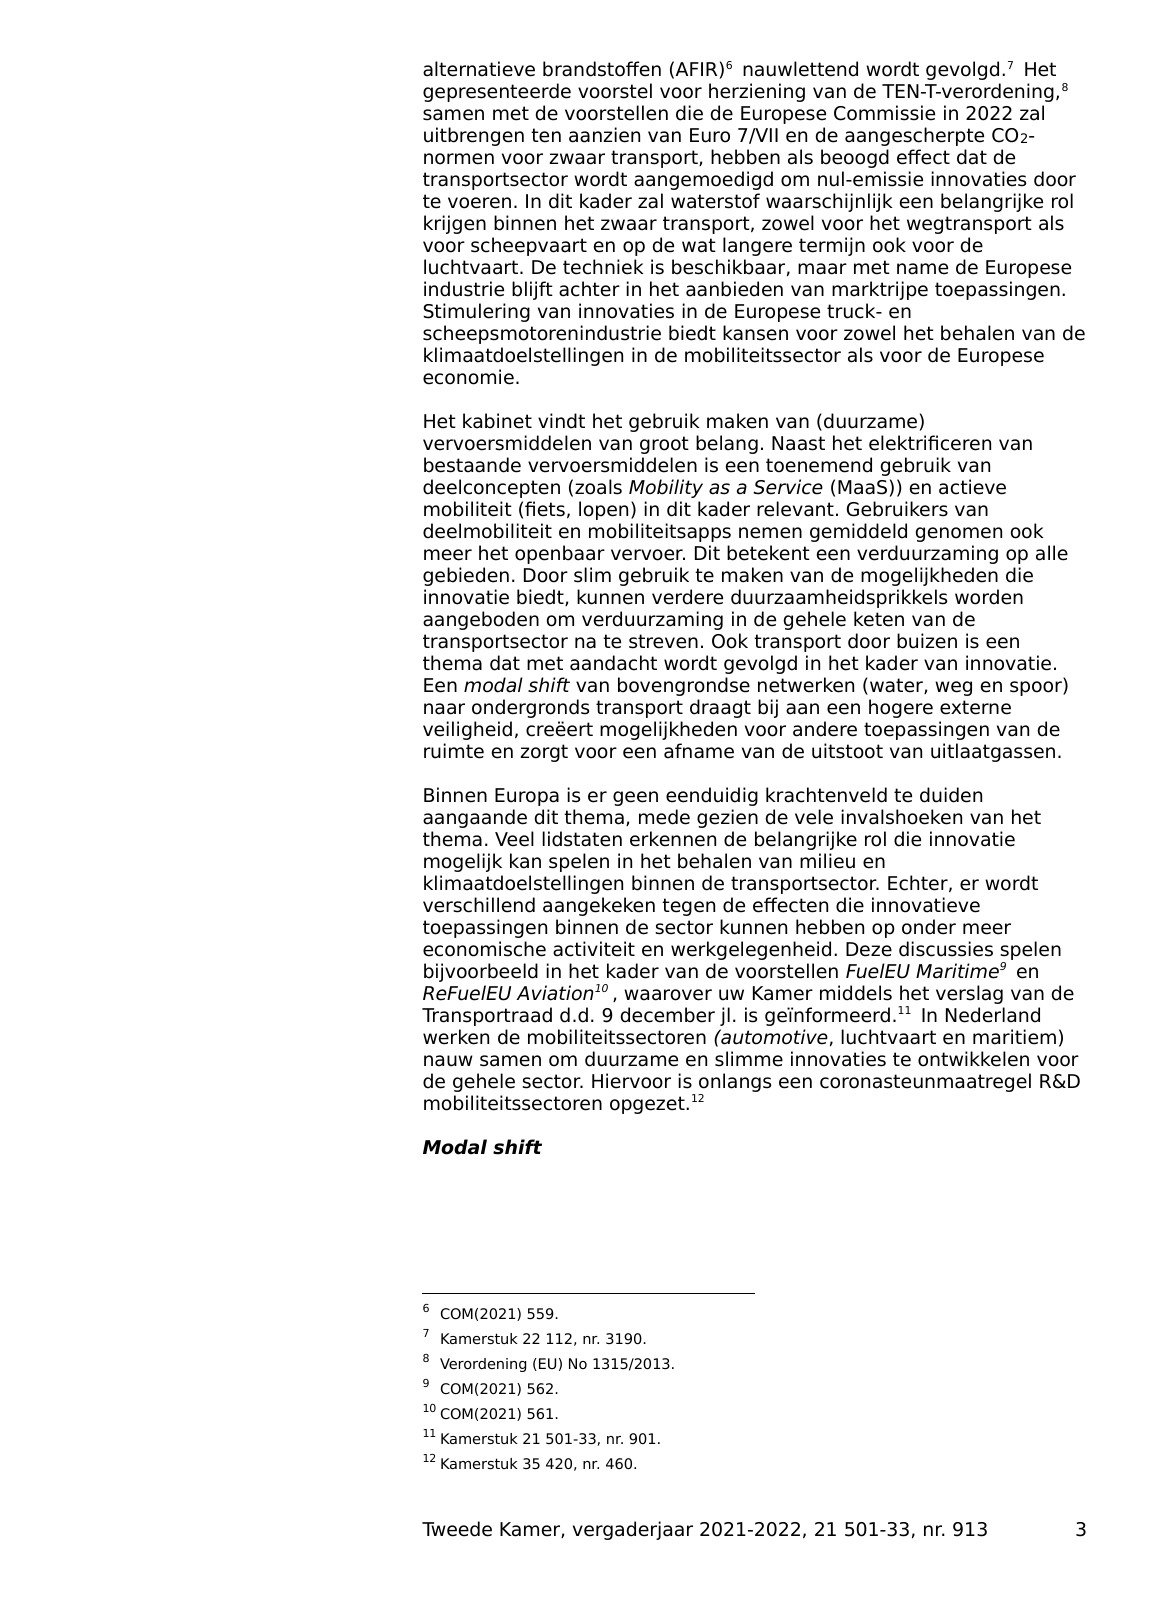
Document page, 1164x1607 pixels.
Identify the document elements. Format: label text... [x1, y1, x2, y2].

text Verordening (EU) No 1315/2013. [422, 1352, 1087, 1374]
text COM(2021) 562. [422, 1377, 1087, 1399]
text Kamerstuk 21 501-33, nr. 901. [422, 1427, 1087, 1449]
text Kamerstuk 22 112, nr. 3190. [422, 1327, 1087, 1349]
text alternatieve brandstoffen (AFIR) nauwlettend wordt gevolgd. Het gepresenteerde voorstel voor herziening van de TEN-T-verordening, samen met de voorstellen die de Europese Commissie in 2022 zal uitbrengen ten aanzien van Euro 7/VII en de aangescherpte CO2-normen voor zwaar transport, hebben als beoogd effect dat de transportsector wordt aangemoedigd om nul-emissie innovaties door te voeren. In dit kader zal waterstof waarschijnlijk een belangrijke rol krijgen binnen het zwaar transport, zowel voor het wegtransport als voor scheepvaart en op de wat langere termijn ook voor de luchtvaart. De techniek is beschikbaar, maar met name de Europese industrie blijft achter in het aanbieden van marktrijpe toepassingen. Stimulering van innovaties in de Europese truck- en scheepsmotorenindustrie biedt kansen voor zowel het behalen van de klimaatdoelstellingen in de mobiliteitssector als voor de Europese economie. [422, 59, 1087, 389]
text Kamerstuk 35 420, nr. 460. [422, 1452, 1087, 1474]
text COM(2021) 561. [422, 1402, 1087, 1424]
text Het kabinet vindt het gebruik maken van (duurzame) vervoersmiddelen van groot belang. Naast het elektrificeren van bestaande vervoersmiddelen is een toenemend gebruik van deelconcepten (zoals Mobility as a Service (MaaS)) en actieve mobiliteit (fiets, lopen) in dit kader relevant. Gebruikers van deelmobiliteit en mobiliteitsapps nemen gemiddeld genomen ook meer het openbaar vervoer. Dit betekent een verduurzaming op alle gebieden. Door slim gebruik te maken van de mogelijkheden die innovatie biedt, kunnen verdere duurzaamheidsprikkels worden aangeboden om verduurzaming in de gehele keten van de transportsector na te streven. Ook transport door buizen is een thema dat met aandacht wordt gevolgd in het kader van innovatie. Een modal shift van bovengrondse netwerken (water, weg en spoor) naar ondergronds transport draagt bij aan een hogere externe veiligheid, creëert mogelijkheden voor andere toepassingen van de ruimte en zorgt voor een afname van de uitstoot van uitlaatgassen. [422, 411, 1087, 763]
subtitle Modal shift [422, 1137, 1087, 1159]
text Binnen Europa is er geen eenduidig krachtenveld te duiden aangaande dit thema, mede gezien de vele invalshoeken van het thema. Veel lidstaten erkennen de belangrijke rol die innovatie mogelijk kan spelen in het behalen van milieu en klimaatdoelstellingen binnen de transportsector. Echter, er wordt verschillend aangekeken tegen de effecten die innovatieve toepassingen binnen de sector kunnen hebben op onder meer economische activiteit en werkgelegenheid. Deze discussies spelen bijvoorbeeld in het kader van de voorstellen FuelEU Maritime en ReFuelEU Aviation, waarover uw Kamer middels het verslag van de Transportraad d.d. 9 december jl. is geïnformeerd. In Nederland werken de mobiliteitssectoren (automotive, luchtvaart en maritiem) nauw samen om duurzame en slimme innovaties te ontwikkelen voor de gehele sector. Hiervoor is onlangs een coronasteunmaatregel R&D mobiliteitssectoren opgezet. [422, 785, 1087, 1114]
text COM(2021) 559. [422, 1302, 1087, 1324]
